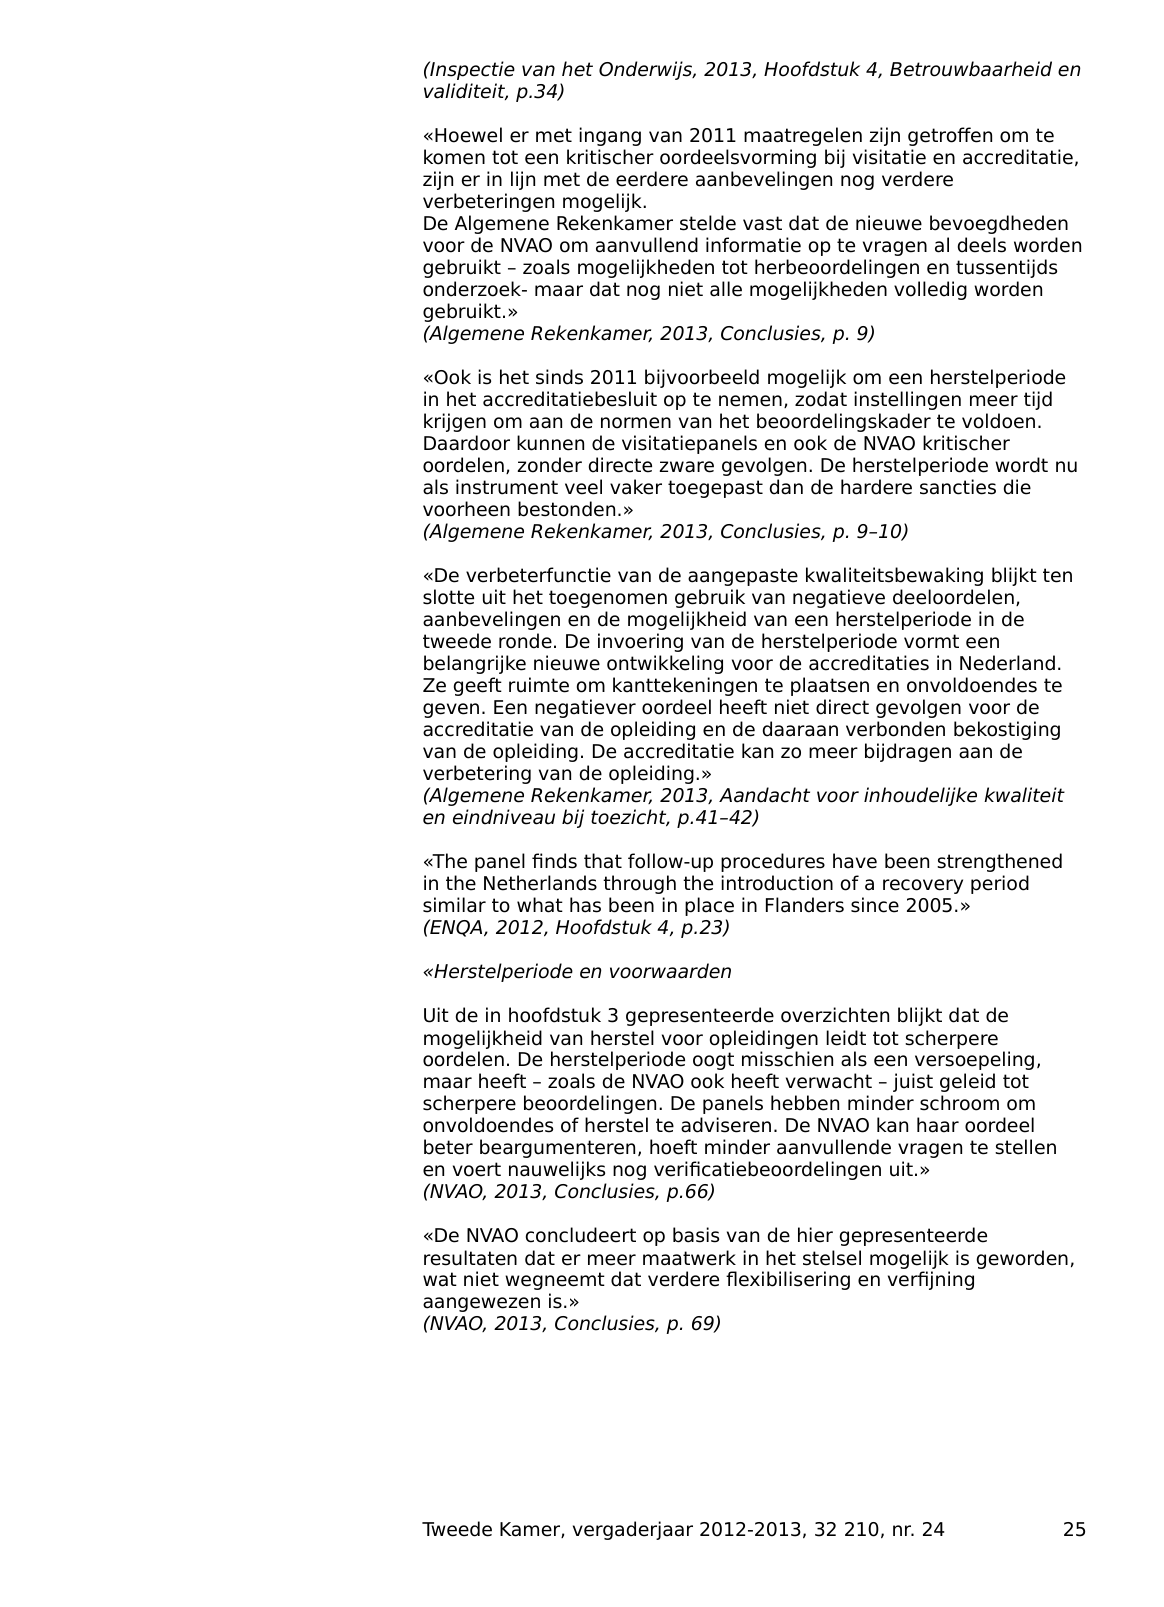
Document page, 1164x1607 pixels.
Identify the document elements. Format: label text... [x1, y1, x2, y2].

text (Algemene Rekenkamer, 2013, Conclusies, p. 9–10) [422, 521, 1087, 543]
text Uit de in hoofdstuk 3 gepresenteerde overzichten blijkt dat de mogelijkheid van herstel voor opleidingen leidt tot scherpere oordelen. De herstelperiode oogt misschien als een versoepeling, maar heeft – zoals de NVAO ook heeft verwacht – juist geleid tot scherpere beoordelingen. De panels hebben minder schroom om onvoldoendes of herstel te adviseren. De NVAO kan haar oordeel beter beargumenteren, hoeft minder aanvullende vragen te stellen en voert nauwelijks nog verificatiebeoordelingen uit.» [422, 1005, 1087, 1181]
text «De verbeterfunctie van de aangepaste kwaliteitsbewaking blijkt ten slotte uit het toegenomen gebruik van negatieve deeloordelen, aanbevelingen en de mogelijkheid van een herstelperiode in de tweede ronde. De invoering van de herstelperiode vormt een belangrijke nieuwe ontwikkeling voor de accreditaties in Nederland. Ze geeft ruimte om kanttekeningen te plaatsen en onvoldoendes te geven. Een negatiever oordeel heeft niet direct gevolgen voor de accreditatie van de opleiding en de daaraan verbonden bekostiging van de opleiding. De accreditatie kan zo meer bijdragen aan de verbetering van de opleiding.» [422, 565, 1087, 785]
text «Hoewel er met ingang van 2011 maatregelen zijn getroffen om te komen tot een kritischer oordeelsvorming bij visitatie en accreditatie, zijn er in lijn met de eerdere aanbevelingen nog verdere verbeteringen mogelijk. [422, 125, 1087, 213]
text De Algemene Rekenkamer stelde vast dat de nieuwe bevoegdheden voor de NVAO om aanvullend informatie op te vragen al deels worden gebruikt – zoals mogelijkheden tot herbeoordelingen en tussentijds onderzoek- maar dat nog niet alle mogelijkheden volledig worden gebruikt.» [422, 213, 1087, 323]
text «De NVAO concludeert op basis van de hier gepresenteerde resultaten dat er meer maatwerk in het stelsel mogelijk is geworden, wat niet wegneemt dat verdere flexibilisering en verfijning aangewezen is.» [422, 1225, 1087, 1313]
text (NVAO, 2013, Conclusies, p. 69) [422, 1313, 1087, 1335]
text «Ook is het sinds 2011 bijvoorbeeld mogelijk om een herstelperiode in het accreditatiebesluit op te nemen, zodat instellingen meer tijd krijgen om aan de normen van het beoordelingskader te voldoen. Daardoor kunnen de visitatiepanels en ook de NVAO kritischer oordelen, zonder directe zware gevolgen. De herstelperiode wordt nu als instrument veel vaker toegepast dan de hardere sancties die voorheen bestonden.» [422, 367, 1087, 521]
text (ENQA, 2012, Hoofdstuk 4, p.23) [422, 917, 1087, 939]
text (NVAO, 2013, Conclusies, p.66) [422, 1181, 1087, 1203]
text (Algemene Rekenkamer, 2013, Aandacht voor inhoudelijke kwaliteit en eindniveau bij toezicht, p.41–42) [422, 785, 1087, 829]
text (Inspectie van het Onderwijs, 2013, Hoofdstuk 4, Betrouwbaarheid en validiteit, p.34) [422, 59, 1087, 103]
text «The panel finds that follow-up procedures have been strengthened in the Netherlands through the introduction of a recovery period similar to what has been in place in Flanders since 2005.» [422, 851, 1087, 917]
subtitle «Herstelperiode en voorwaarden [422, 961, 1087, 983]
text (Algemene Rekenkamer, 2013, Conclusies, p. 9) [422, 323, 1087, 345]
